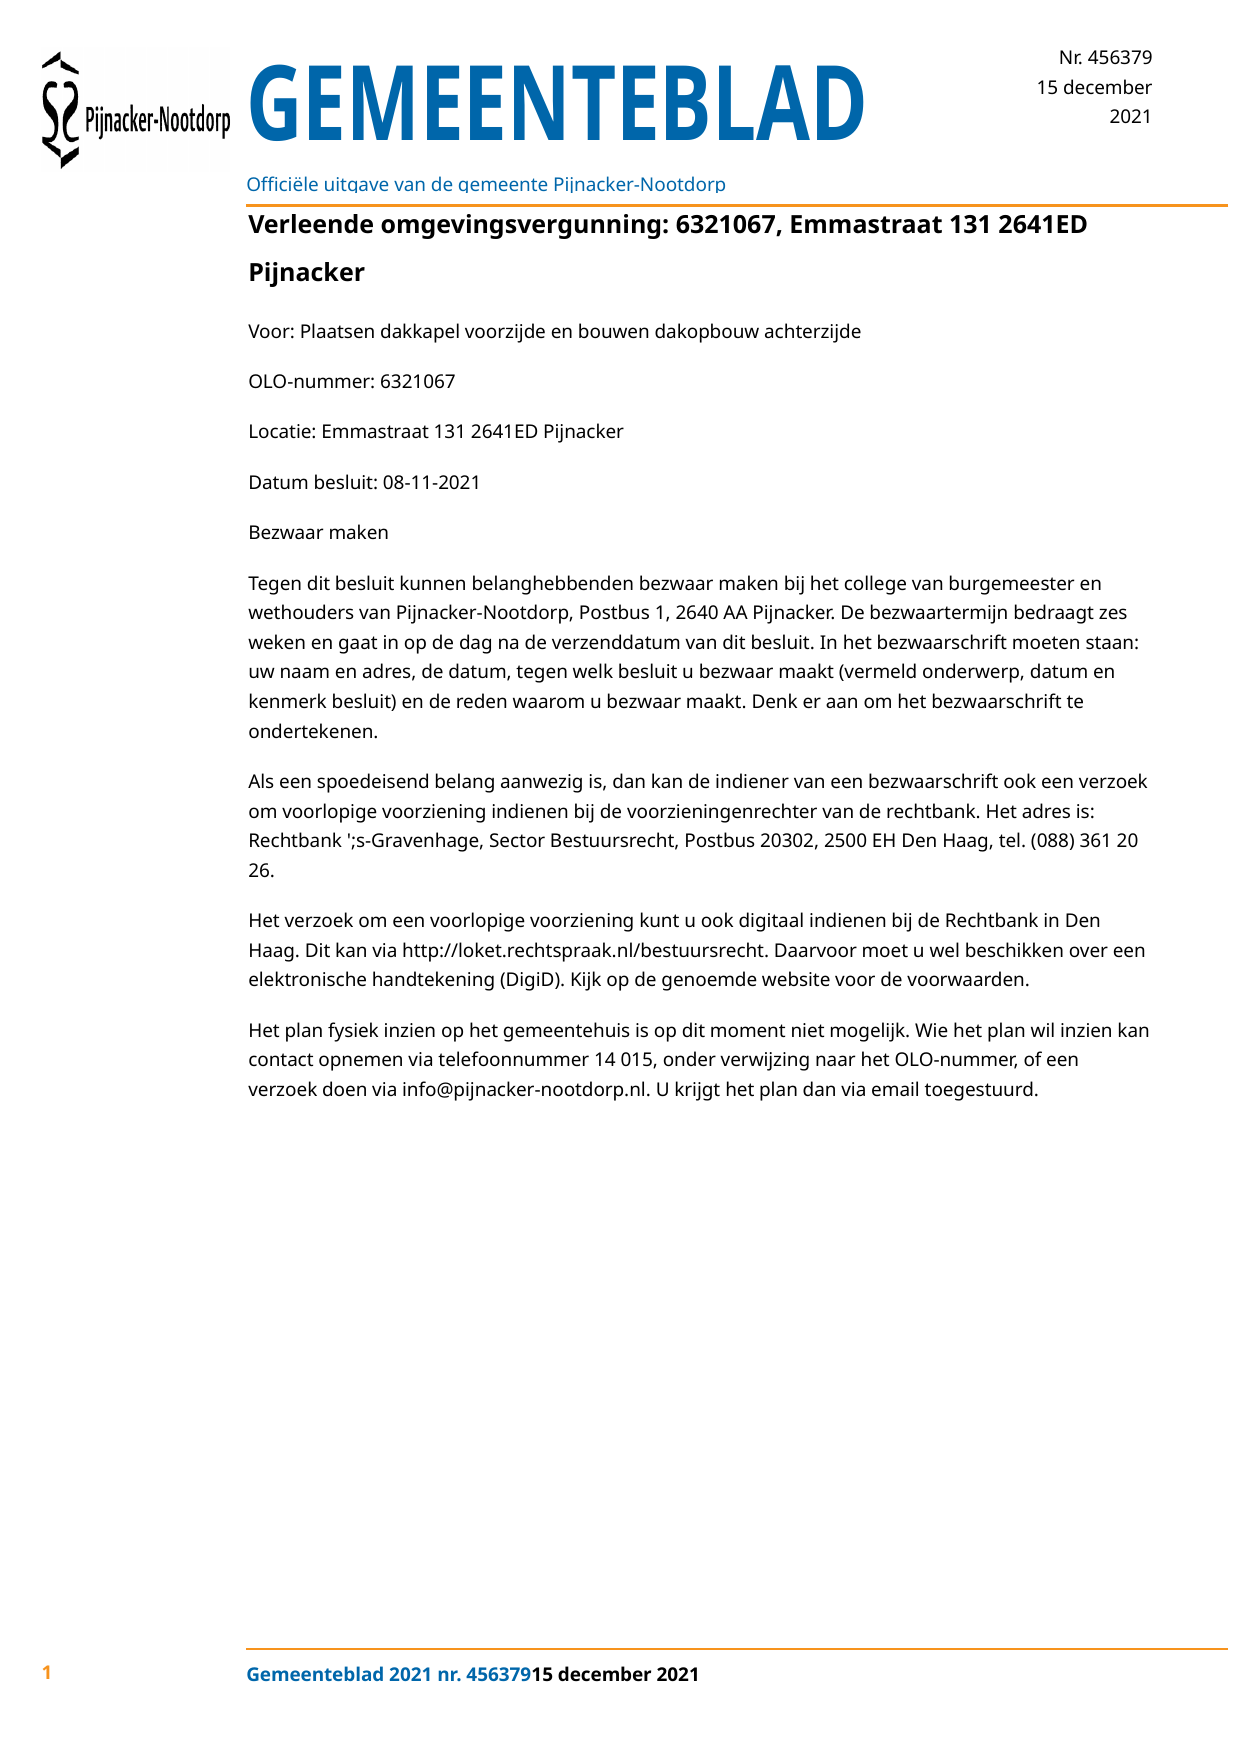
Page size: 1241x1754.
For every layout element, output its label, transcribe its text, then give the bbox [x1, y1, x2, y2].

text Het plan fysiek inzien op het gemeentehuis is op dit moment niet mogelijk. Wie het plan wil inzien kan contact opnemen via telefoonnummer 14 015, onder verwijzing naar het OLO-nummer, of een verzoek doen via info@pijnacker-nootdorp.nl. U krijgt het plan dan via email toegestuurd. [248, 1017, 1152, 1102]
text Als een spoedeisend belang aanwezig is, dan kan de indiener van een bezwaarschrift ook een verzoek om voorlopige voorziening indienen bij de voorzieningenrechter van de rechtbank. Het adres is: Rechtbank ';s-Gravenhage, Sector Bestuursrecht, Postbus 20302, 2500 EH Den Haag, tel. (088) 361 20 26. [248, 768, 1152, 883]
text Tegen dit besluit kunnen belanghebbenden bezwaar maken bij het college van burgemeester en wethouders van Pijnacker-Nootdorp, Postbus 1, 2640 AA Pijnacker. De bezwaartermijn bedraagt zes weken en gaat in op de dag na de verzenddatum van dit besluit. In het bezwaarschrift moeten staan: uw naam en adres, de datum, tegen welk besluit u bezwaar maakt (vermeld onderwerp, datum en kenmerk besluit) en de reden waarom u bezwaar maakt. Denk er aan om het bezwaarschrift te ondertekenen. [248, 570, 1152, 744]
text Datum besluit: 08-11-2021 [248, 469, 1152, 495]
text Verleende omgevingsvergunning: 6321067, Emmastraat 131 2641ED Pijnacker [248, 207, 1152, 288]
text Voor: Plaatsen dakkapel voorzijde en bouwen dakopbouw achterzijde [248, 318, 1152, 344]
picture [41, 47, 231, 172]
text Locatie: Emmastraat 131 2641ED Pijnacker [248, 419, 1152, 444]
text Het verzoek om een voorlopige voorziening kunt u ook digitaal indienen bij de Rechtbank in Den Haag. Dit kan via http://loket.rechtspraak.nl/bestuursrecht. Daarvoor moet u wel beschikken over een elektronische handtekening (DigiD). Kijk op de genoemde website voor de voorwaarden. [248, 907, 1152, 992]
text Bezwaar maken [248, 519, 1152, 545]
text OLO-nummer: 6321067 [248, 368, 1152, 394]
